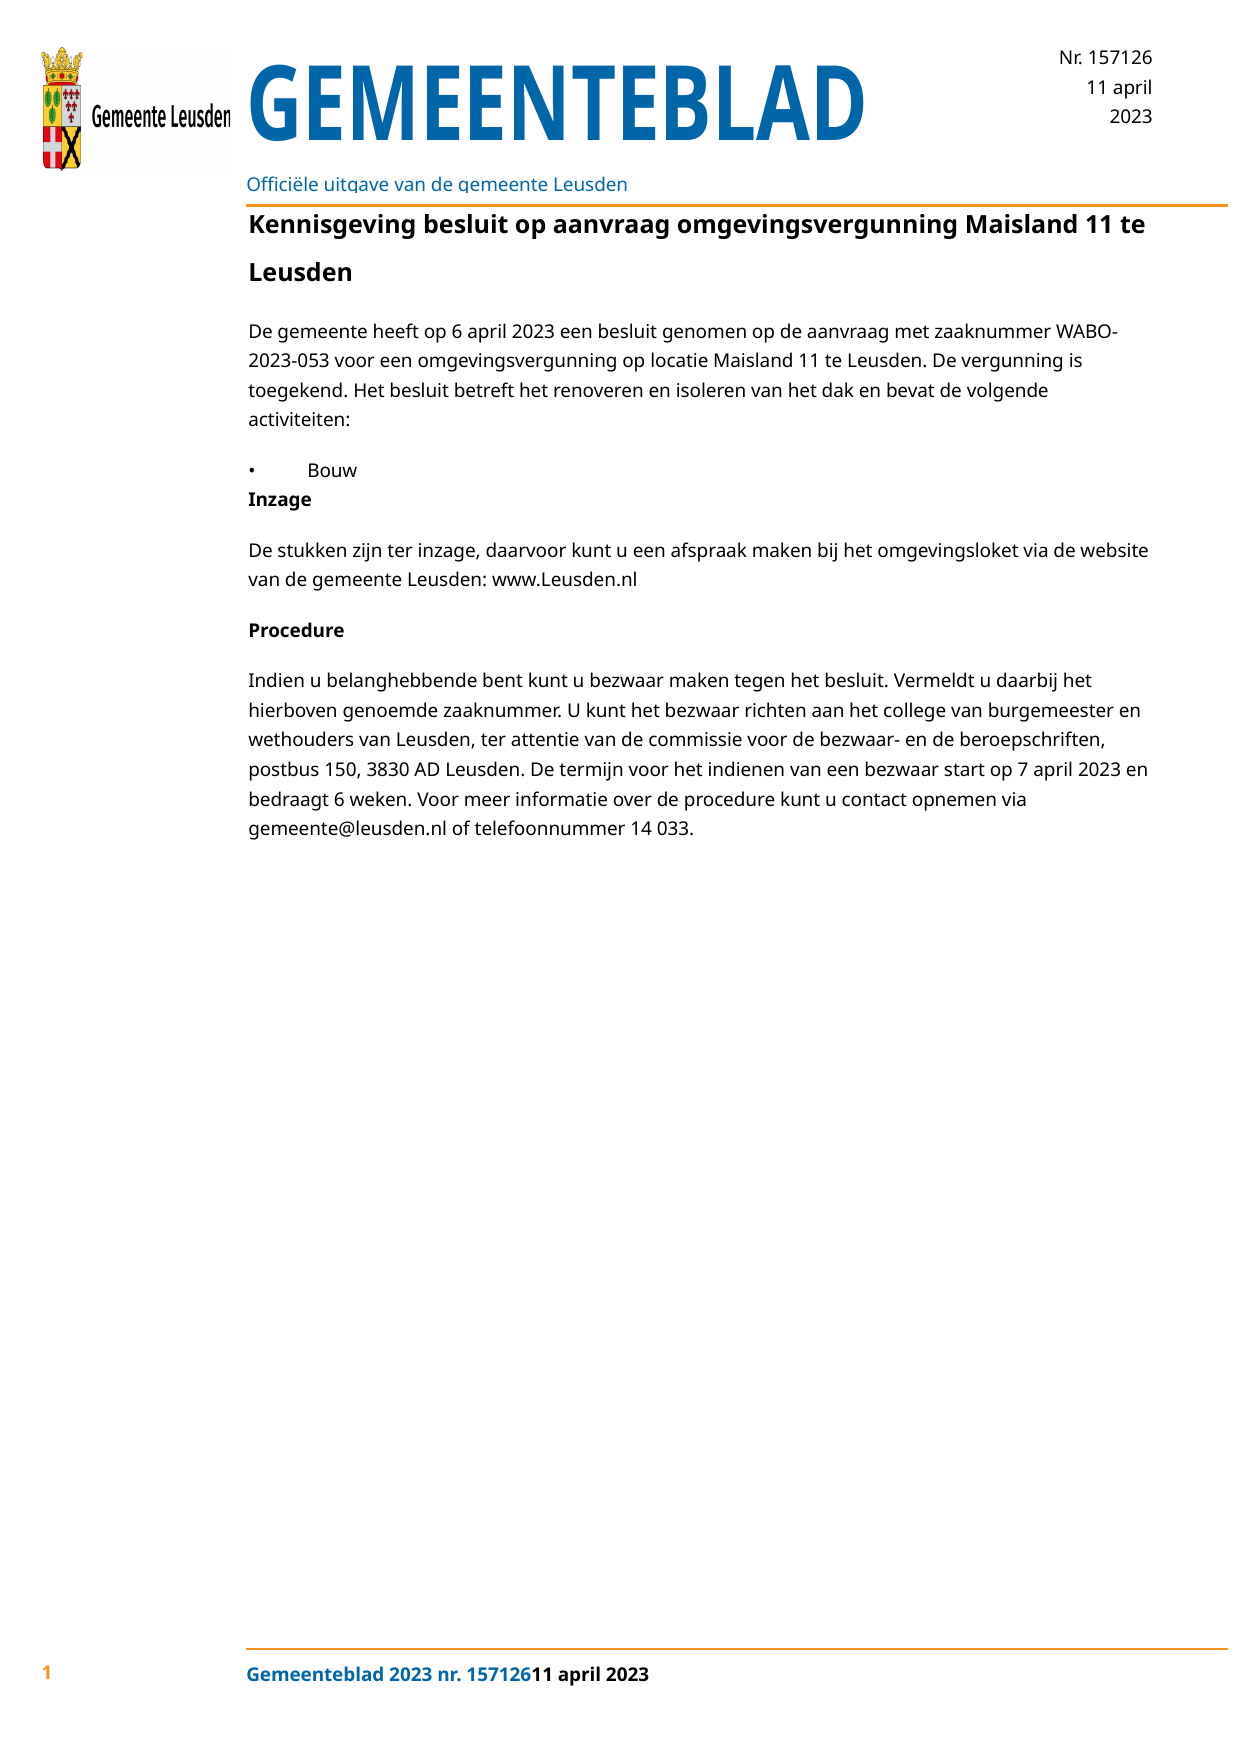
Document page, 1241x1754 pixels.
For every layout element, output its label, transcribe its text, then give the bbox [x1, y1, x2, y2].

text Inzage [248, 487, 1152, 512]
picture [41, 47, 231, 172]
text Procedure [248, 617, 1152, 643]
list Bouw [248, 457, 1152, 483]
text De stukken zijn ter inzage, daarvoor kunt u een afspraak maken bij het omgevingsloket via de website van de gemeente Leusden: www.Leusden.nl [248, 537, 1152, 592]
text De gemeente heeft op 6 april 2023 een besluit genomen op de aanvraag met zaaknummer WABO-2023-053 voor een omgevingsvergunning op locatie Maisland 11 te Leusden. De vergunning is toegekend. Het besluit betreft het renoveren en isoleren van het dak en bevat de volgende activiteiten: [248, 318, 1152, 432]
text Indien u belanghebbende bent kunt u bezwaar maken tegen het besluit. Vermeldt u daarbij het hierboven genoemde zaaknummer. U kunt het bezwaar richten aan het college van burgemeester en wethouders van Leusden, ter attentie van de commissie voor de bezwaar- en de beroepschriften, postbus 150, 3830 AD Leusden. De termijn voor het indienen van een bezwaar start op 7 april 2023 en bedraagt 6 weken. Voor meer informatie over de procedure kunt u contact opnemen via gemeente@leusden.nl of telefoonnummer 14 033. [248, 667, 1152, 841]
text Kennisgeving besluit op aanvraag omgevingsvergunning Maisland 11 te Leusden [248, 207, 1152, 288]
